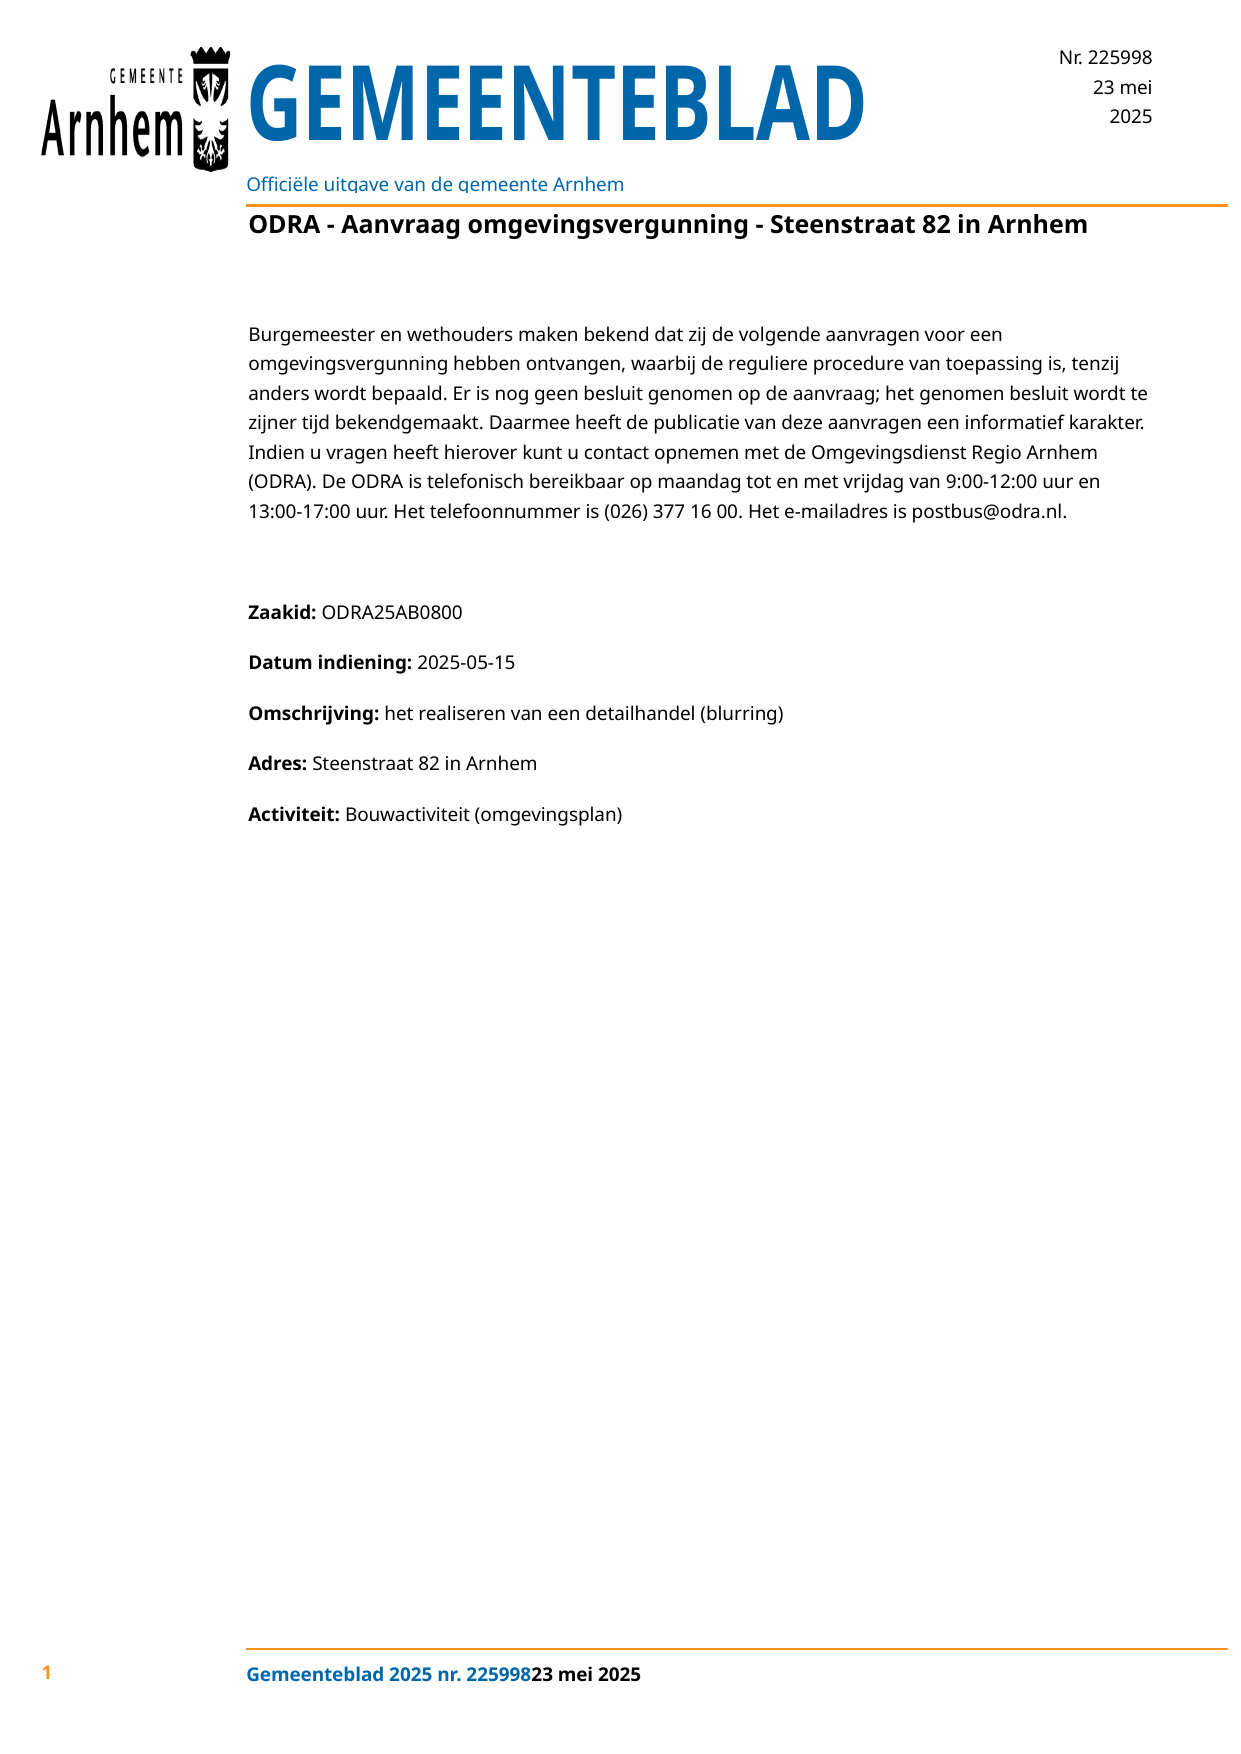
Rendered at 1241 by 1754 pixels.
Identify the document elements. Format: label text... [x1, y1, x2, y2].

text Burgemeester en wethouders maken bekend dat zij de volgende aanvragen voor een omgevingsvergunning hebben ontvangen, waarbij de reguliere procedure van toepassing is, tenzij anders wordt bepaald. Er is nog geen besluit genomen op de aanvraag; het genomen besluit wordt te zijner tijd bekendgemaakt. Daarmee heeft de publicatie van deze aanvragen een informatief karakter. Indien u vragen heeft hierover kunt u contact opnemen met de Omgevingsdienst Regio Arnhem (ODRA). De ODRA is telefonisch bereikbaar op maandag tot en met vrijdag van 9:00-12:00 uur en 13:00-17:00 uur. Het telefoonnummer is (026) 377 16 00. Het e-mailadres is postbus@odra.nl. [248, 321, 1152, 524]
text Datum indiening: 2025-05-15 [248, 649, 1152, 675]
text Omschrijving: het realiseren van een detailhandel (blurring) [248, 700, 1152, 726]
text ODRA - Aanvraag omgevingsvergunning - Steenstraat 82 in Arnhem [248, 207, 1152, 241]
picture [41, 47, 231, 172]
text Activiteit: Bouwactiviteit (omgevingsplan) [248, 801, 1152, 826]
text Adres: Steenstraat 82 in Arnhem [248, 750, 1152, 776]
text Zaakid: ODRA25AB0800 [248, 599, 1152, 625]
